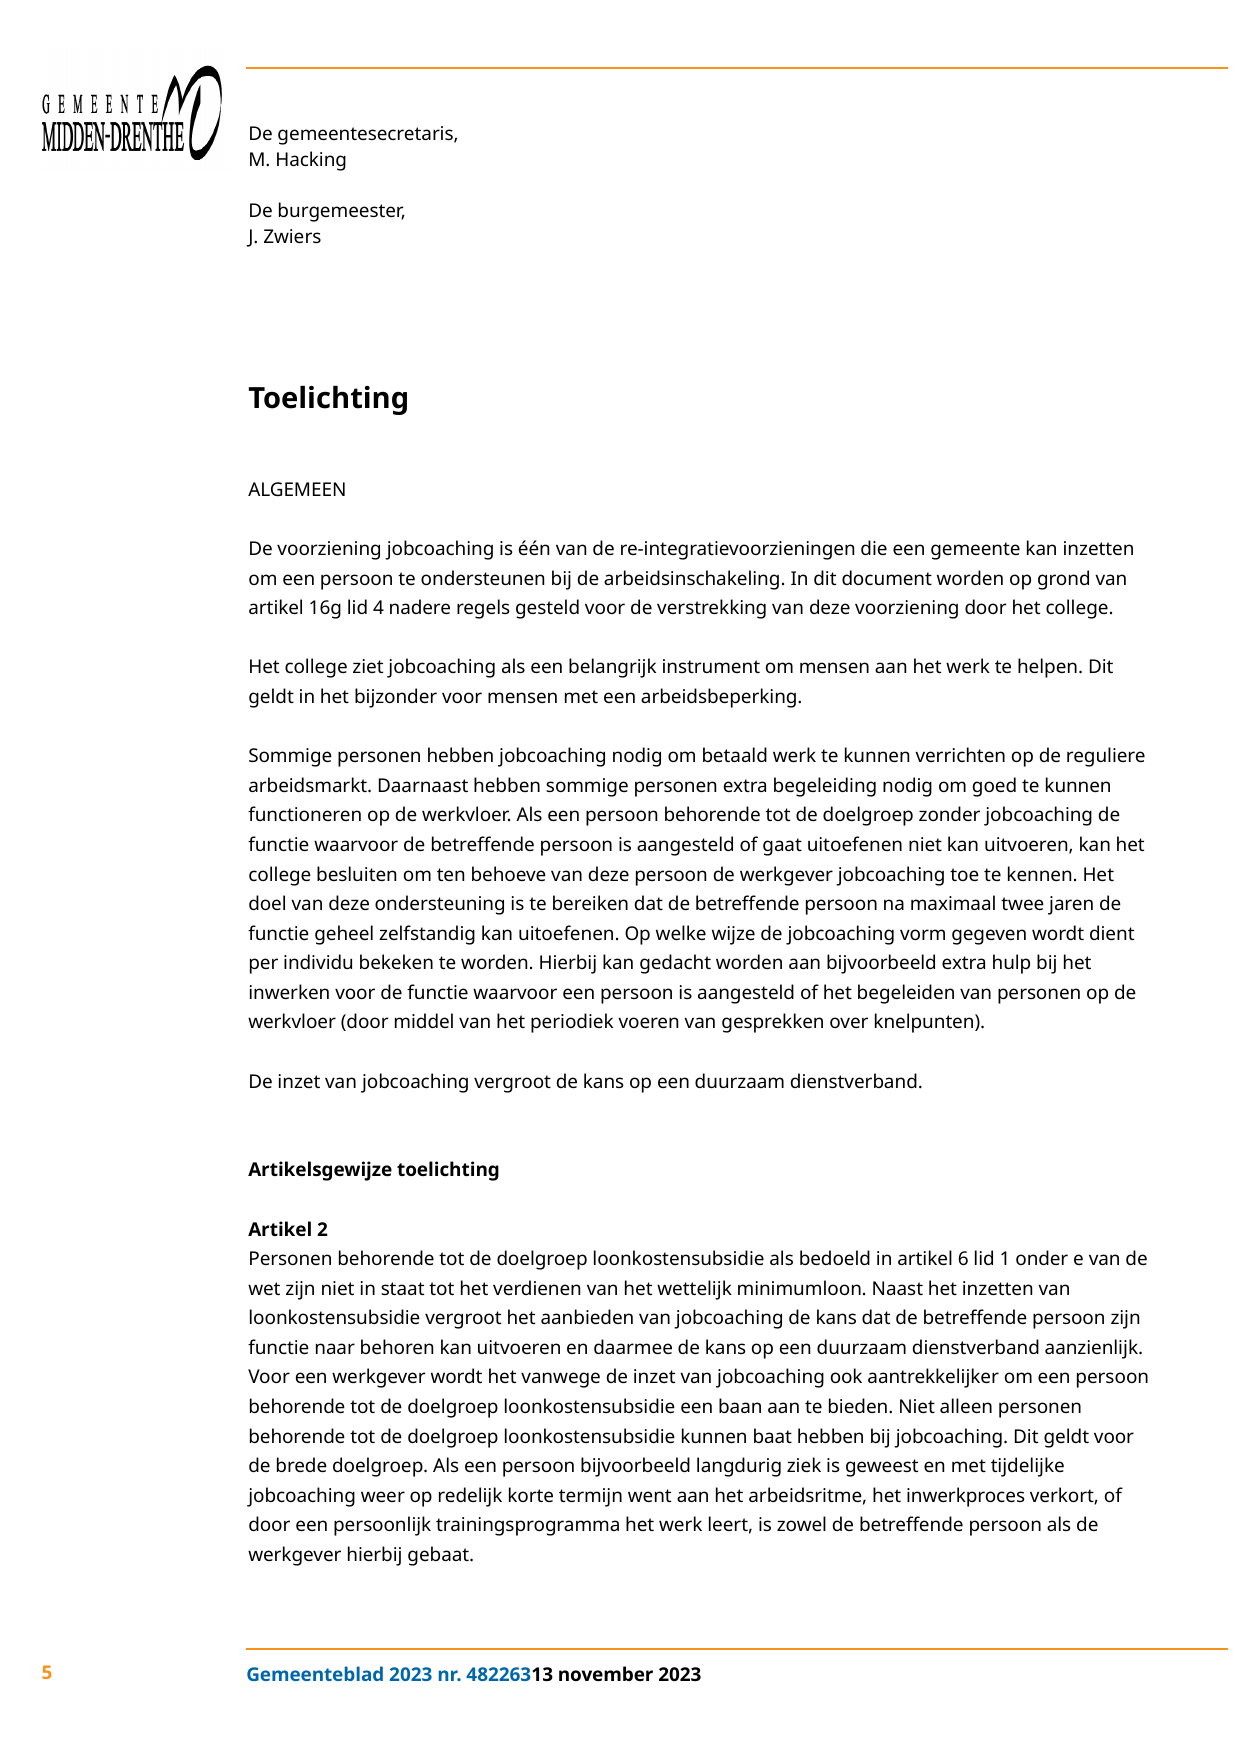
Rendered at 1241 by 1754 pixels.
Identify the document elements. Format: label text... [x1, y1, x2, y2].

text Toelichting [248, 378, 1152, 417]
text Artikel 2 [248, 1216, 1152, 1242]
text De inzet van jobcoaching vergroot de kans op een duurzaam dienstverband. [248, 1068, 1152, 1094]
text M. Hacking [248, 146, 1152, 172]
text De burgemeester, [248, 198, 1152, 223]
text ALGEMEEN [248, 476, 1152, 502]
text Het college ziet jobcoaching als een belangrijk instrument om mensen aan het werk te helpen. Dit geldt in het bijzonder voor mensen met een arbeidsbeperking. [248, 654, 1152, 709]
text Sommige personen hebben jobcoaching nodig om betaald werk te kunnen verrichten op de reguliere arbeidsmarkt. Daarnaast hebben sommige personen extra begeleiding nodig om goed te kunnen functioneren op de werkvloer. Als een persoon behorende tot de doelgroep zonder jobcoaching de functie waarvoor de betreffende persoon is aangesteld of gaat uitoefenen niet kan uitvoeren, kan het college besluiten om ten behoeve van deze persoon de werkgever jobcoaching toe te kennen. Het doel van deze ondersteuning is te bereiken dat de betreffende persoon na maximaal twee jaren de functie geheel zelfstandig kan uitoefenen. Op welke wijze de jobcoaching vorm gegeven wordt dient per individu bekeken te worden. Hierbij kan gedacht worden aan bijvoorbeeld extra hulp bij het inwerken voor de functie waarvoor een persoon is aangesteld of het begeleiden van personen op de werkvloer (door middel van het periodiek voeren van gesprekken over knelpunten). [248, 742, 1152, 1034]
text Artikelsgewijze toelichting [248, 1157, 1152, 1182]
picture [41, 47, 231, 172]
text J. Zwiers [248, 223, 1152, 249]
text De gemeentesecretaris, [248, 121, 1152, 146]
text De voorziening jobcoaching is één van de re-integratievoorzieningen die een gemeente kan inzetten om een persoon te ondersteunen bij de arbeidsinschakeling. In dit document worden op grond van artikel 16g lid 4 nadere regels gesteld voor de verstrekking van deze voorziening door het college. [248, 535, 1152, 620]
text Personen behorende tot de doelgroep loonkostensubsidie als bedoeld in artikel 6 lid 1 onder e van de wet zijn niet in staat tot het verdienen van het wettelijk minimumloon. Naast het inzetten van loonkostensubsidie vergroot het aanbieden van jobcoaching de kans dat de betreffende persoon zijn functie naar behoren kan uitvoeren en daarmee de kans op een duurzaam dienstverband aanzienlijk. Voor een werkgever wordt het vanwege de inzet van jobcoaching ook aantrekkelijker om een persoon behorende tot de doelgroep loonkostensubsidie een baan aan te bieden. Niet alleen personen behorende tot de doelgroep loonkostensubsidie kunnen baat hebben bij jobcoaching. Dit geldt voor de brede doelgroep. Als een persoon bijvoorbeeld langdurig ziek is geweest en met tijdelijke jobcoaching weer op redelijk korte termijn went aan het arbeidsritme, het inwerkproces verkort, of door een persoonlijk trainingsprogramma het werk leert, is zowel de betreffende persoon als de werkgever hierbij gebaat. [248, 1245, 1152, 1567]
